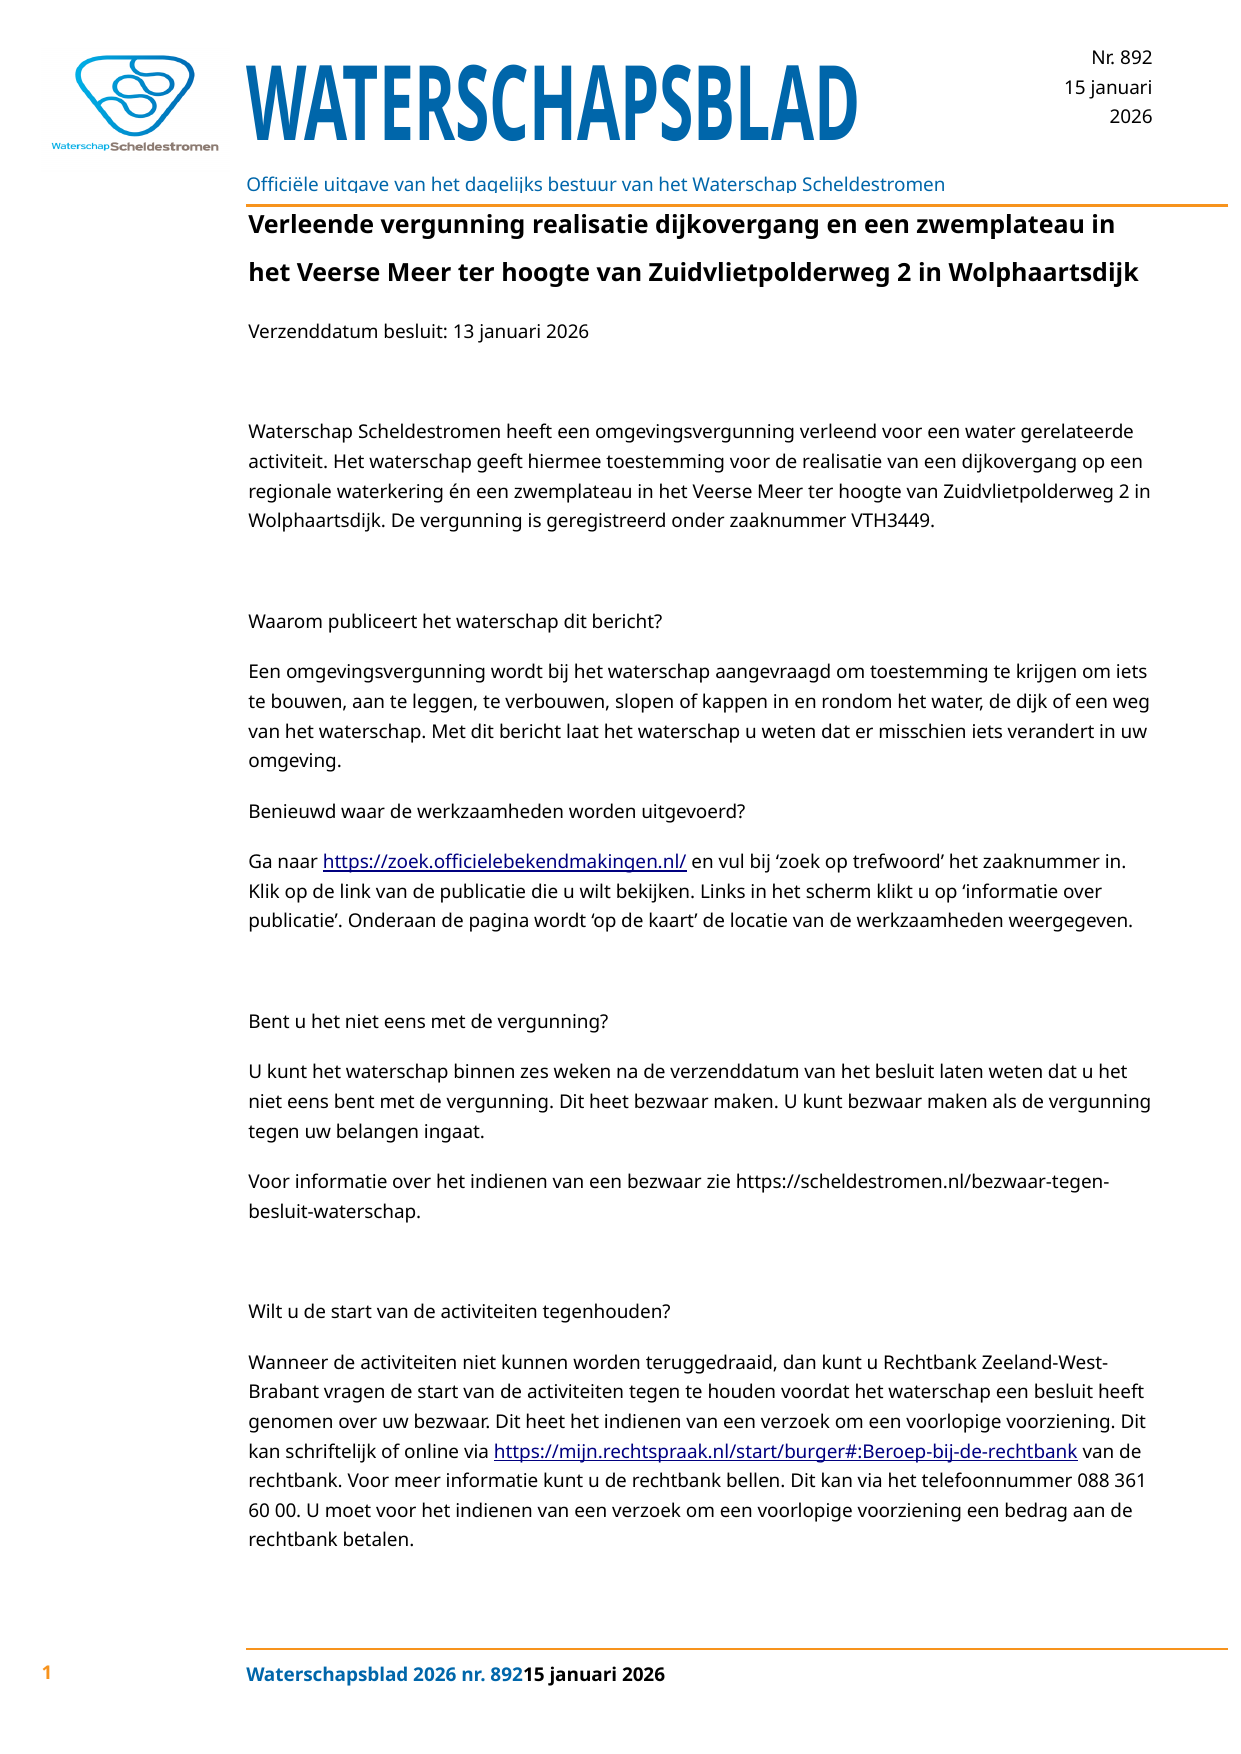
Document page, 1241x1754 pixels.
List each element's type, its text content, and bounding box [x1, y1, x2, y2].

text Een omgevingsvergunning wordt bij het waterschap aangevraagd om toestemming te krijgen om iets te bouwen, aan te leggen, te verbouwen, slopen of kappen in en rondom het water, de dijk of een weg van het waterschap. Met dit bericht laat het waterschap u weten dat er misschien iets verandert in uw omgeving. [248, 659, 1152, 773]
text Verzenddatum besluit: 13 januari 2026 [248, 318, 1152, 344]
text Bent u het niet eens met de vergunning? [248, 1008, 1152, 1034]
text Wilt u de start van de activiteiten tegenhouden? [248, 1299, 1152, 1324]
picture [41, 47, 231, 172]
text U kunt het waterschap binnen zes weken na de verzenddatum van het besluit laten weten dat u het niet eens bent met de vergunning. Dit heet bezwaar maken. U kunt bezwaar maken als de vergunning tegen uw belangen ingaat. [248, 1059, 1152, 1144]
text Wanneer de activiteiten niet kunnen worden teruggedraaid, dan kunt u Rechtbank Zeeland-West-Brabant vragen de start van de activiteiten tegen te houden voordat het waterschap een besluit heeft genomen over uw bezwaar. Dit heet het indienen van een verzoek om een voorlopige voorziening. Dit kan schriftelijk of online via https://mijn.rechtspraak.nl/start/burger#:Beroep-bij-de-rechtbank van de rechtbank. Voor meer informatie kunt u de rechtbank bellen. Dit kan via het telefoonnummer 088 361 60 00. U moet voor het indienen van een verzoek om een voorlopige voorziening een bedrag aan de rechtbank betalen. [248, 1349, 1152, 1552]
text Verleende vergunning realisatie dijkovergang en een zwemplateau in het Veerse Meer ter hoogte van Zuidvlietpolderweg 2 in Wolphaartsdijk [248, 207, 1152, 288]
text Waterschap Scheldestromen heeft een omgevingsvergunning verleend voor een water gerelateerde activiteit. Het waterschap geeft hiermee toestemming voor de realisatie van een dijkovergang op een regionale waterkering én een zwemplateau in het Veerse Meer ter hoogte van Zuidvlietpolderweg 2 in Wolphaartsdijk. De vergunning is geregistreerd onder zaaknummer VTH3449. [248, 419, 1152, 533]
text Benieuwd waar de werkzaamheden worden uitgevoerd? [248, 798, 1152, 824]
text Voor informatie over het indienen van een bezwaar zie https://scheldestromen.nl/bezwaar-tegen-besluit-waterschap. [248, 1168, 1152, 1224]
text Waarom publiceert het waterschap dit bericht? [248, 608, 1152, 634]
text Ga naar https://zoek.officielebekendmakingen.nl/ en vul bij ‘zoek op trefwoord’ het zaaknummer in. Klik op de link van de publicatie die u wilt bekijken. Links in het scherm klikt u op ‘informatie over publicatie’. Onderaan de pagina wordt ‘op de kaart’ de locatie van de werkzaamheden weergegeven. [248, 848, 1152, 933]
